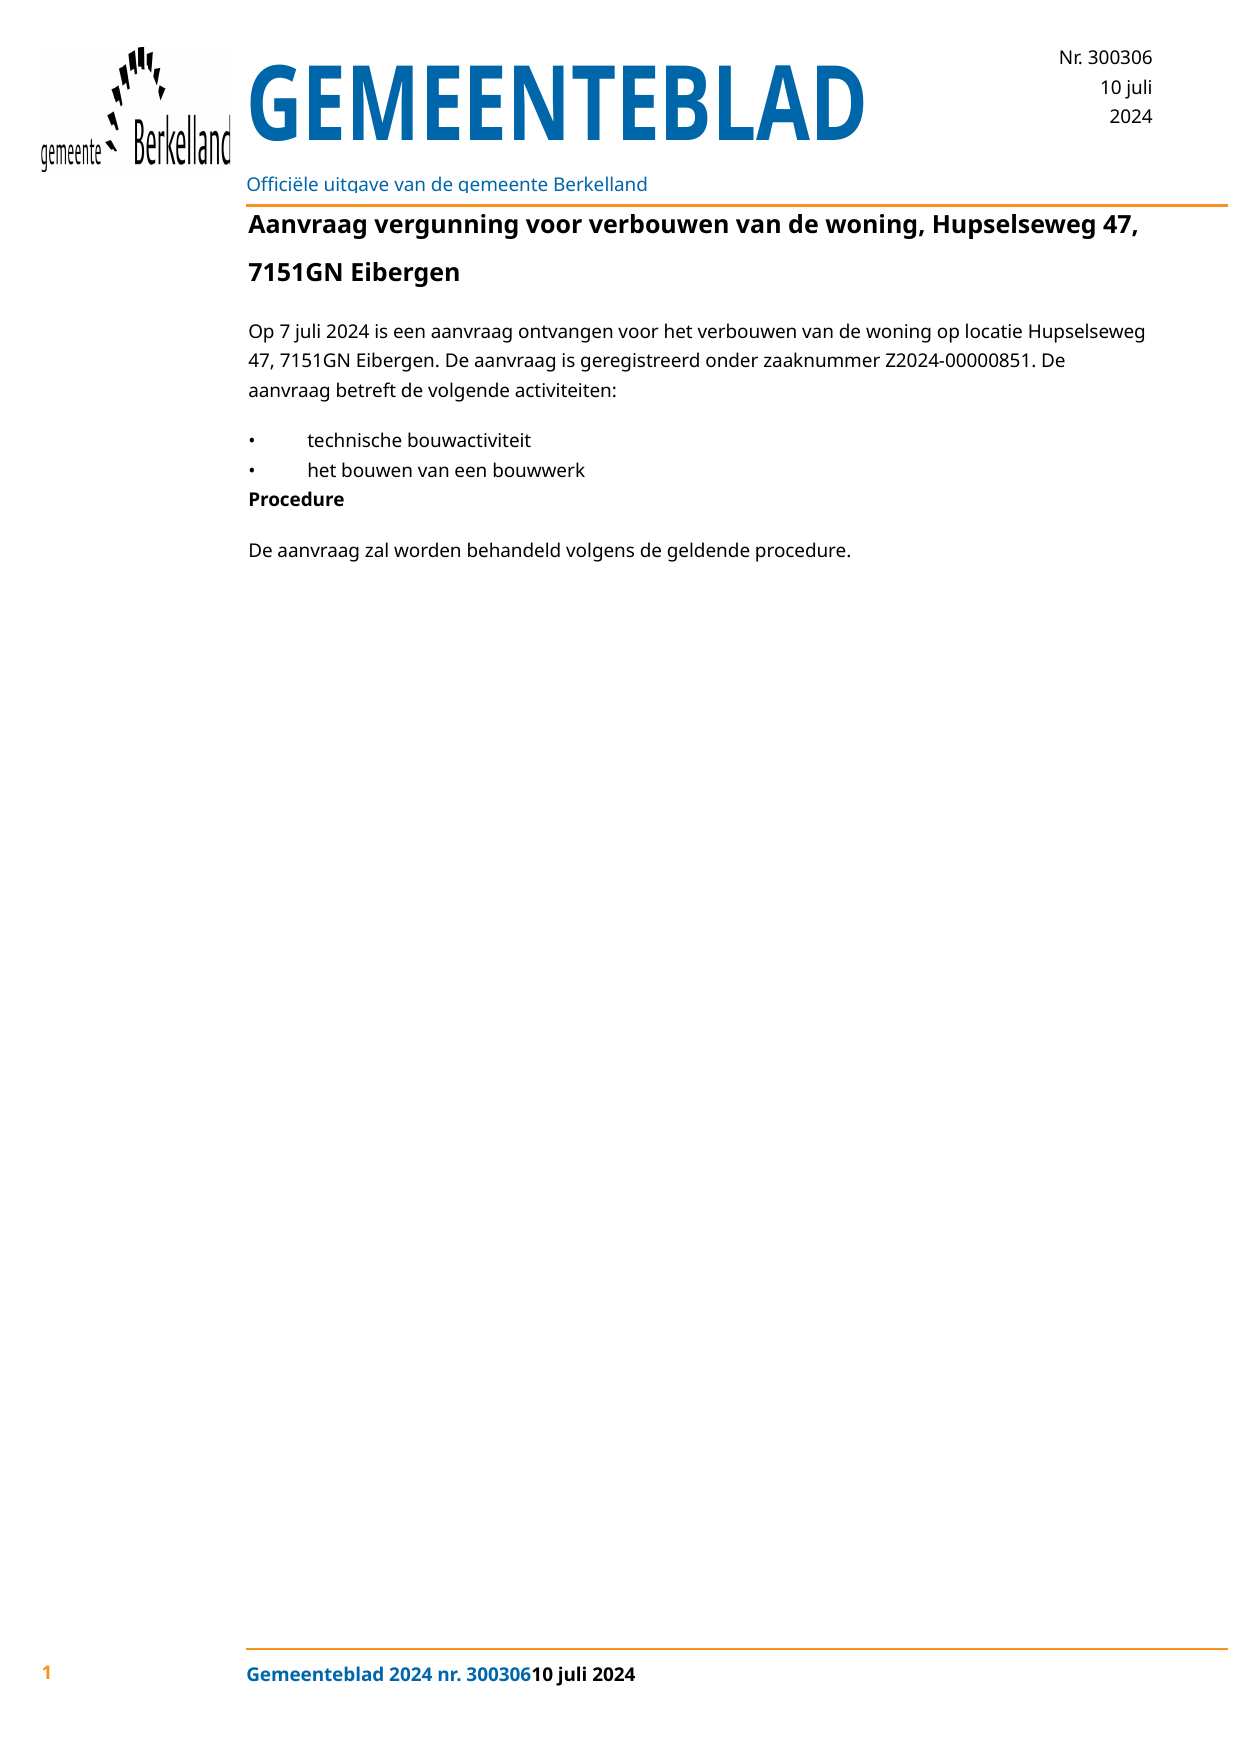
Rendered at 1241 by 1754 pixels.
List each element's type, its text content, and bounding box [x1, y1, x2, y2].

list het bouwen van een bouwwerk [248, 457, 1152, 483]
text De aanvraag zal worden behandeld volgens de geldende procedure. [248, 537, 1152, 563]
text Aanvraag vergunning voor verbouwen van de woning, Hupselseweg 47, 7151GN Eibergen [248, 207, 1152, 288]
text Op 7 juli 2024 is een aanvraag ontvangen voor het verbouwen van de woning op locatie Hupselseweg 47, 7151GN Eibergen. De aanvraag is geregistreerd onder zaaknummer Z2024-00000851. De aanvraag betreft de volgende activiteiten: [248, 318, 1152, 403]
text Procedure [248, 487, 1152, 512]
list technische bouwactiviteit [248, 427, 1152, 453]
picture [41, 47, 231, 172]
